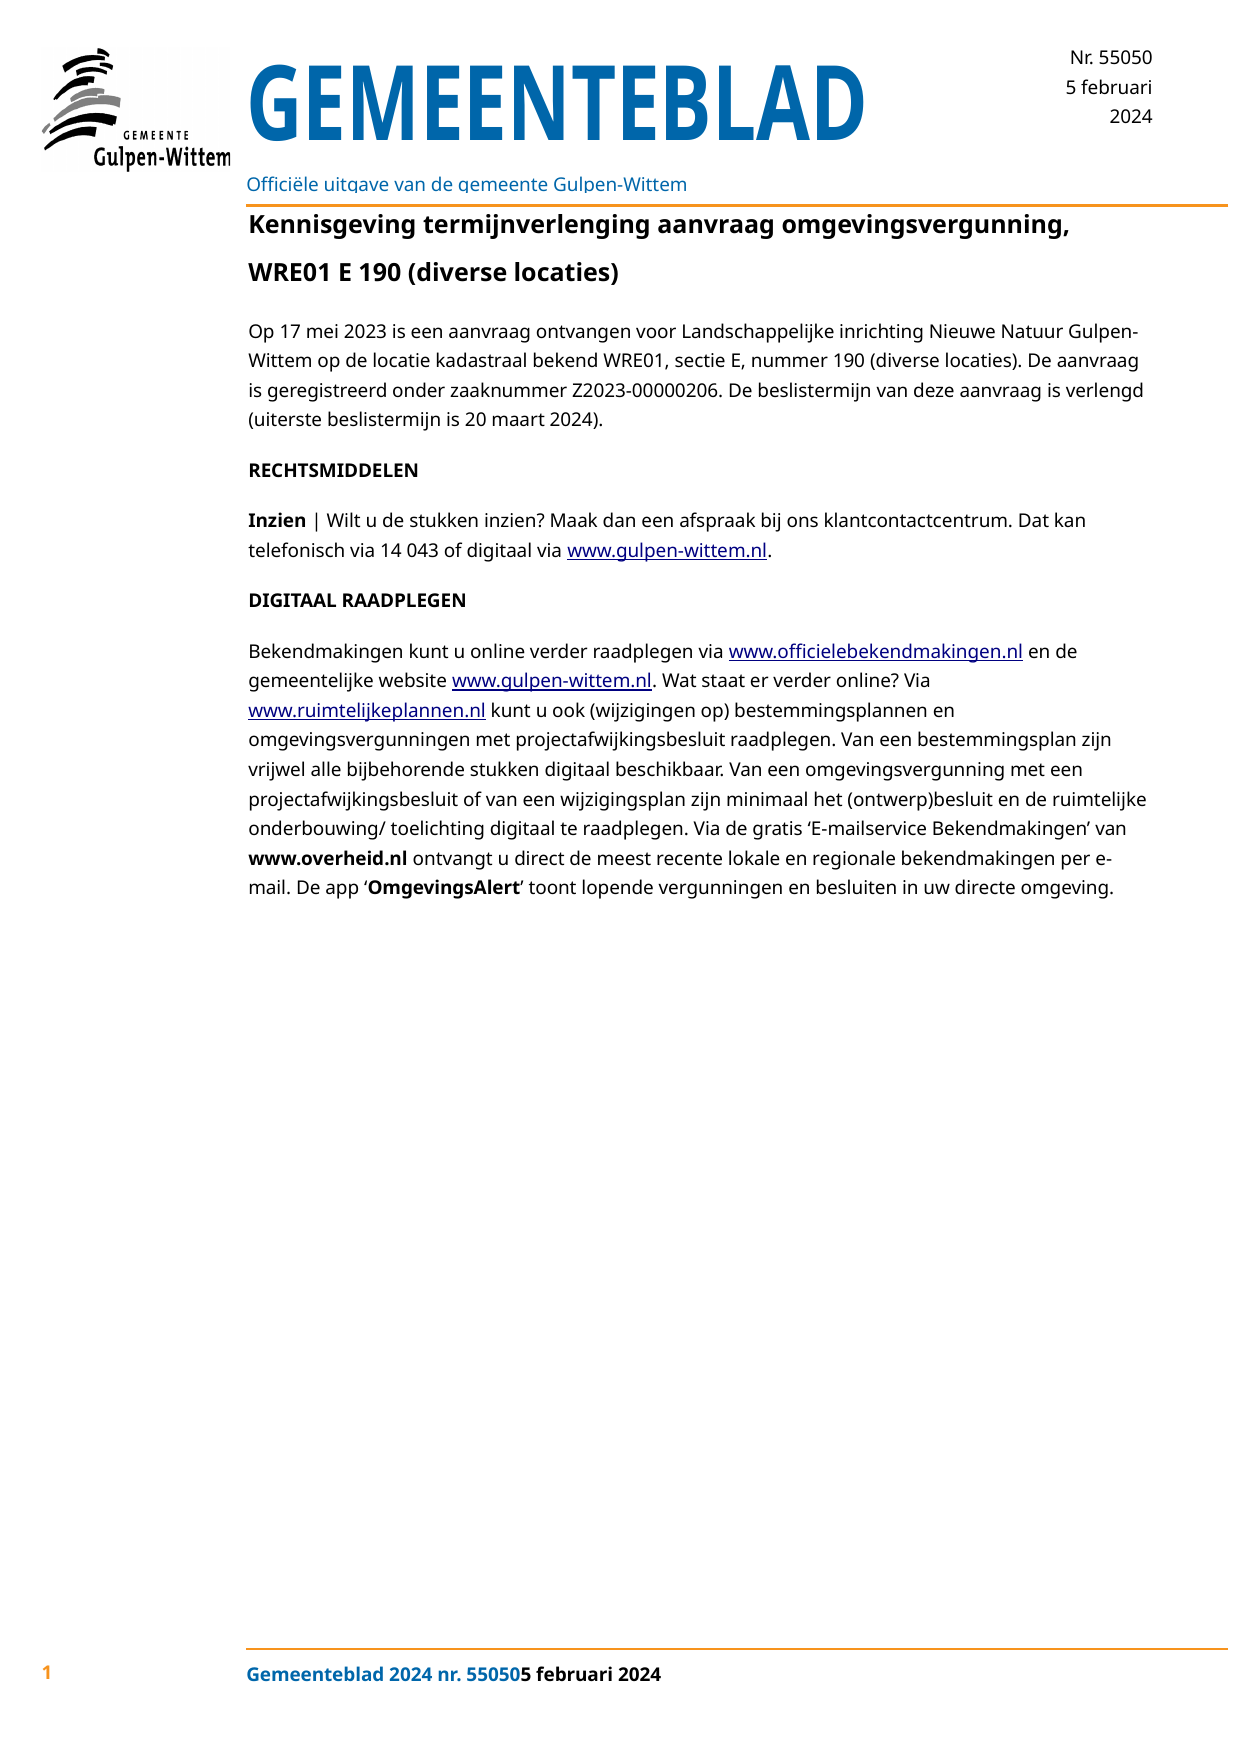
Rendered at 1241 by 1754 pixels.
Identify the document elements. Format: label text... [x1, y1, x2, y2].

text Op 17 mei 2023 is een aanvraag ontvangen voor Landschappelijke inrichting Nieuwe Natuur Gulpen-Wittem op de locatie kadastraal bekend WRE01, sectie E, nummer 190 (diverse locaties). De aanvraag is geregistreerd onder zaaknummer Z2023-00000206. De beslistermijn van deze aanvraag is verlengd (uiterste beslistermijn is 20 maart 2024). [248, 318, 1152, 432]
text DIGITAAL RAADPLEGEN [248, 587, 1152, 613]
text Kennisgeving termijnverlenging aanvraag omgevingsvergunning, WRE01 E 190 (diverse locaties) [248, 207, 1152, 288]
text RECHTSMIDDELEN [248, 457, 1152, 483]
picture [41, 47, 231, 172]
text Bekendmakingen kunt u online verder raadplegen via www.officielebekendmakingen.nl en de gemeentelijke website www.gulpen-wittem.nl. Wat staat er verder online? Via www.ruimtelijkeplannen.nl kunt u ook (wijzigingen op) bestemmingsplannen en omgevingsvergunningen met projectafwijkingsbesluit raadplegen. Van een bestemmingsplan zijn vrijwel alle bijbehorende stukken digitaal beschikbaar. Van een omgevingsvergunning met een projectafwijkingsbesluit of van een wijzigingsplan zijn minimaal het (ontwerp)besluit en de ruimtelijke onderbouwing/ toelichting digitaal te raadplegen. Via de gratis ‘E-mailservice Bekendmakingen’ van www.overheid.nl ontvangt u direct de meest recente lokale en regionale bekendmakingen per e-mail. De app ‘OmgevingsAlert’ toont lopende vergunningen en besluiten in uw directe omgeving. [248, 638, 1152, 900]
text Inzien | Wilt u de stukken inzien? Maak dan een afspraak bij ons klantcontactcentrum. Dat kan telefonisch via 14 043 of digitaal via www.gulpen-wittem.nl. [248, 507, 1152, 563]
